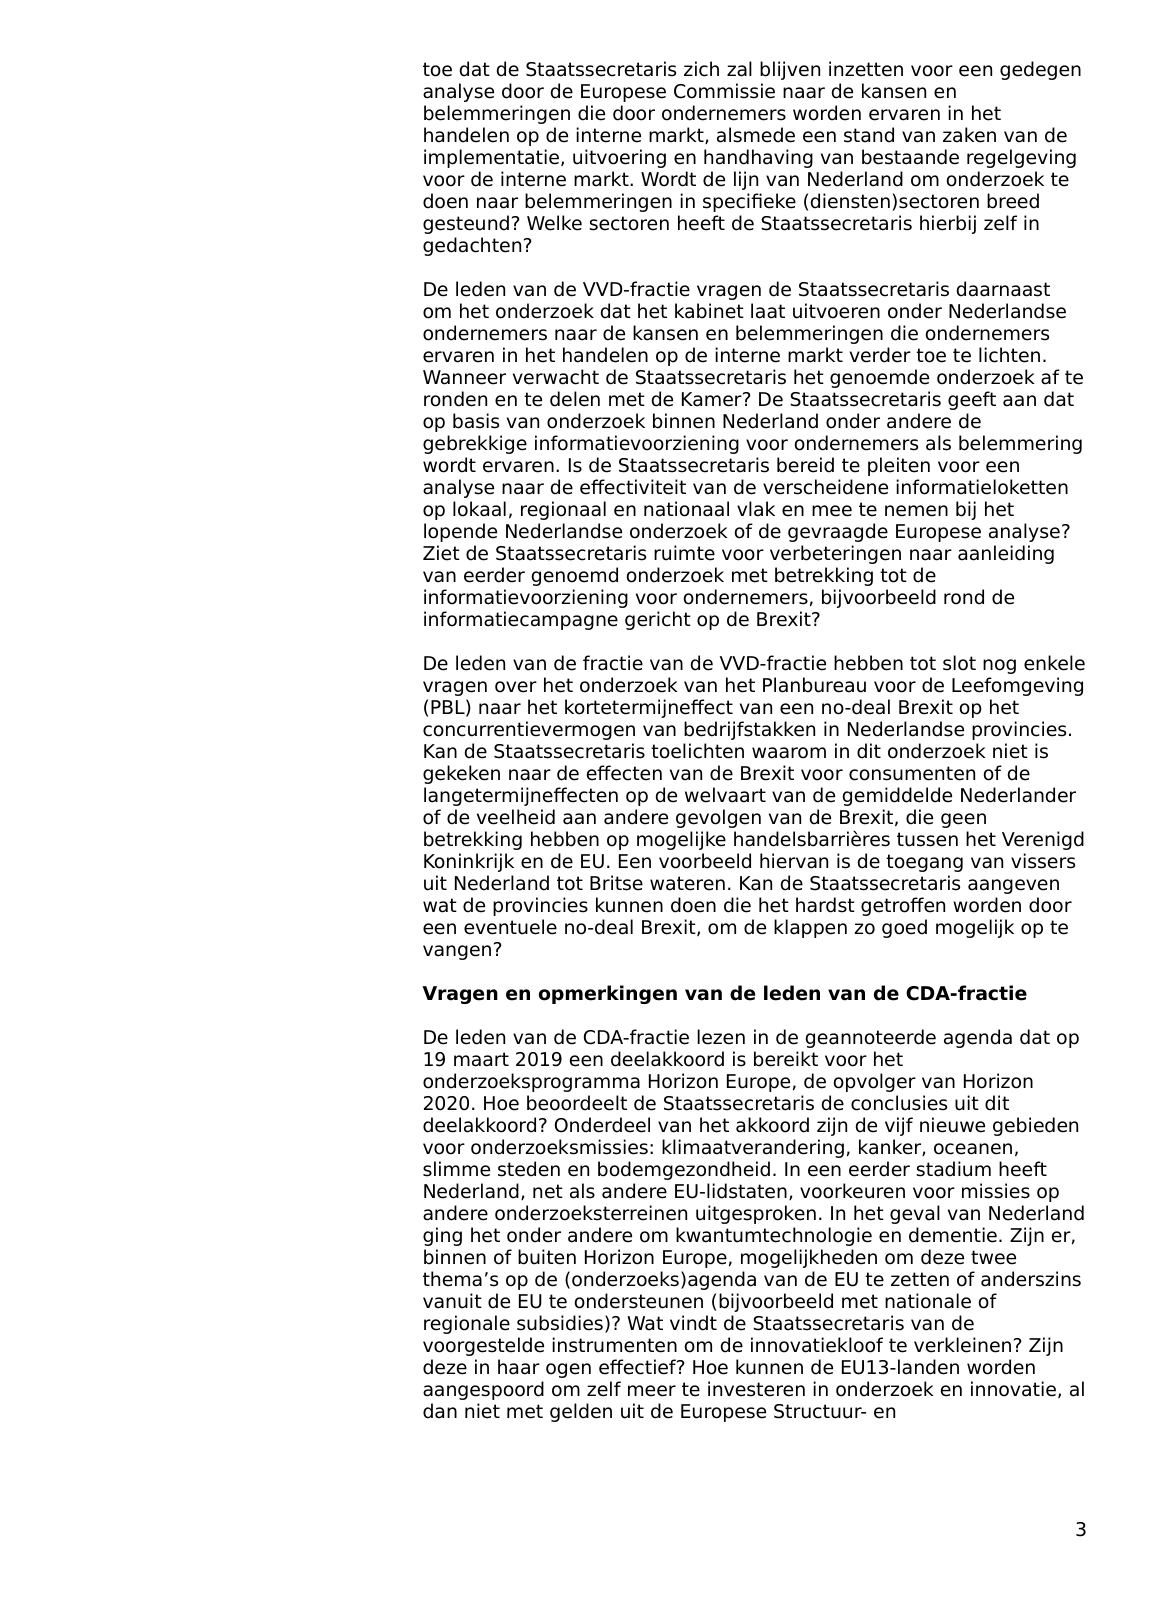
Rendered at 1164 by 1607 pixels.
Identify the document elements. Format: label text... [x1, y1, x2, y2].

text De leden van de CDA-fractie lezen in de geannoteerde agenda dat op 19 maart 2019 een deelakkoord is bereikt voor het onderzoeksprogramma Horizon Europe, de opvolger van Horizon 2020. Hoe beoordeelt de Staatssecretaris de conclusies uit dit deelakkoord? Onderdeel van het akkoord zijn de vijf nieuwe gebieden voor onderzoeksmissies: klimaatverandering, kanker, oceanen, slimme steden en bodemgezondheid. In een eerder stadium heeft Nederland, net als andere EU-lidstaten, voorkeuren voor missies op andere onderzoeksterreinen uitgesproken. In het geval van Nederland ging het onder andere om kwantumtechnologie en dementie. Zijn er, binnen of buiten Horizon Europe, mogelijkheden om deze twee thema’s op de (onderzoeks)agenda van de EU te zetten of anderszins vanuit de EU te ondersteunen (bijvoorbeeld met nationale of regionale subsidies)? Wat vindt de Staatssecretaris van de voorgestelde instrumenten om de innovatiekloof te verkleinen? Zijn deze in haar ogen effectief? Hoe kunnen de EU13-landen worden aangespoord om zelf meer te investeren in onderzoek en innovatie, al dan niet met gelden uit de Europese Structuur- en [422, 1027, 1087, 1423]
text De leden van de fractie van de VVD-fractie hebben tot slot nog enkele vragen over het onderzoek van het Planbureau voor de Leefomgeving (PBL) naar het kortetermijneffect van een no-deal Brexit op het concurrentievermogen van bedrijfstakken in Nederlandse provincies. Kan de Staatssecretaris toelichten waarom in dit onderzoek niet is gekeken naar de effecten van de Brexit voor consumenten of de langetermijneffecten op de welvaart van de gemiddelde Nederlander of de veelheid aan andere gevolgen van de Brexit, die geen betrekking hebben op mogelijke handelsbarrières tussen het Verenigd Koninkrijk en de EU. Een voorbeeld hiervan is de toegang van vissers uit Nederland tot Britse wateren. Kan de Staatssecretaris aangeven wat de provincies kunnen doen die het hardst getroffen worden door een eventuele no-deal Brexit, om de klappen zo goed mogelijk op te vangen? [422, 653, 1087, 961]
text toe dat de Staatssecretaris zich zal blijven inzetten voor een gedegen analyse door de Europese Commissie naar de kansen en belemmeringen die door ondernemers worden ervaren in het handelen op de interne markt, alsmede een stand van zaken van de implementatie, uitvoering en handhaving van bestaande regelgeving voor de interne markt. Wordt de lijn van Nederland om onderzoek te doen naar belemmeringen in specifieke (diensten)sectoren breed gesteund? Welke sectoren heeft de Staatssecretaris hierbij zelf in gedachten? [422, 59, 1087, 257]
subtitle Vragen en opmerkingen van de leden van de CDA-fractie [422, 983, 1087, 1005]
text De leden van de VVD-fractie vragen de Staatssecretaris daarnaast om het onderzoek dat het kabinet laat uitvoeren onder Nederlandse ondernemers naar de kansen en belemmeringen die ondernemers ervaren in het handelen op de interne markt verder toe te lichten. Wanneer verwacht de Staatssecretaris het genoemde onderzoek af te ronden en te delen met de Kamer? De Staatssecretaris geeft aan dat op basis van onderzoek binnen Nederland onder andere de gebrekkige informatievoorziening voor ondernemers als belemmering wordt ervaren. Is de Staatssecretaris bereid te pleiten voor een analyse naar de effectiviteit van de verscheidene informatieloketten op lokaal, regionaal en nationaal vlak en mee te nemen bij het lopende Nederlandse onderzoek of de gevraagde Europese analyse? Ziet de Staatssecretaris ruimte voor verbeteringen naar aanleiding van eerder genoemd onderzoek met betrekking tot de informatievoorziening voor ondernemers, bijvoorbeeld rond de informatiecampagne gericht op de Brexit? [422, 279, 1087, 631]
